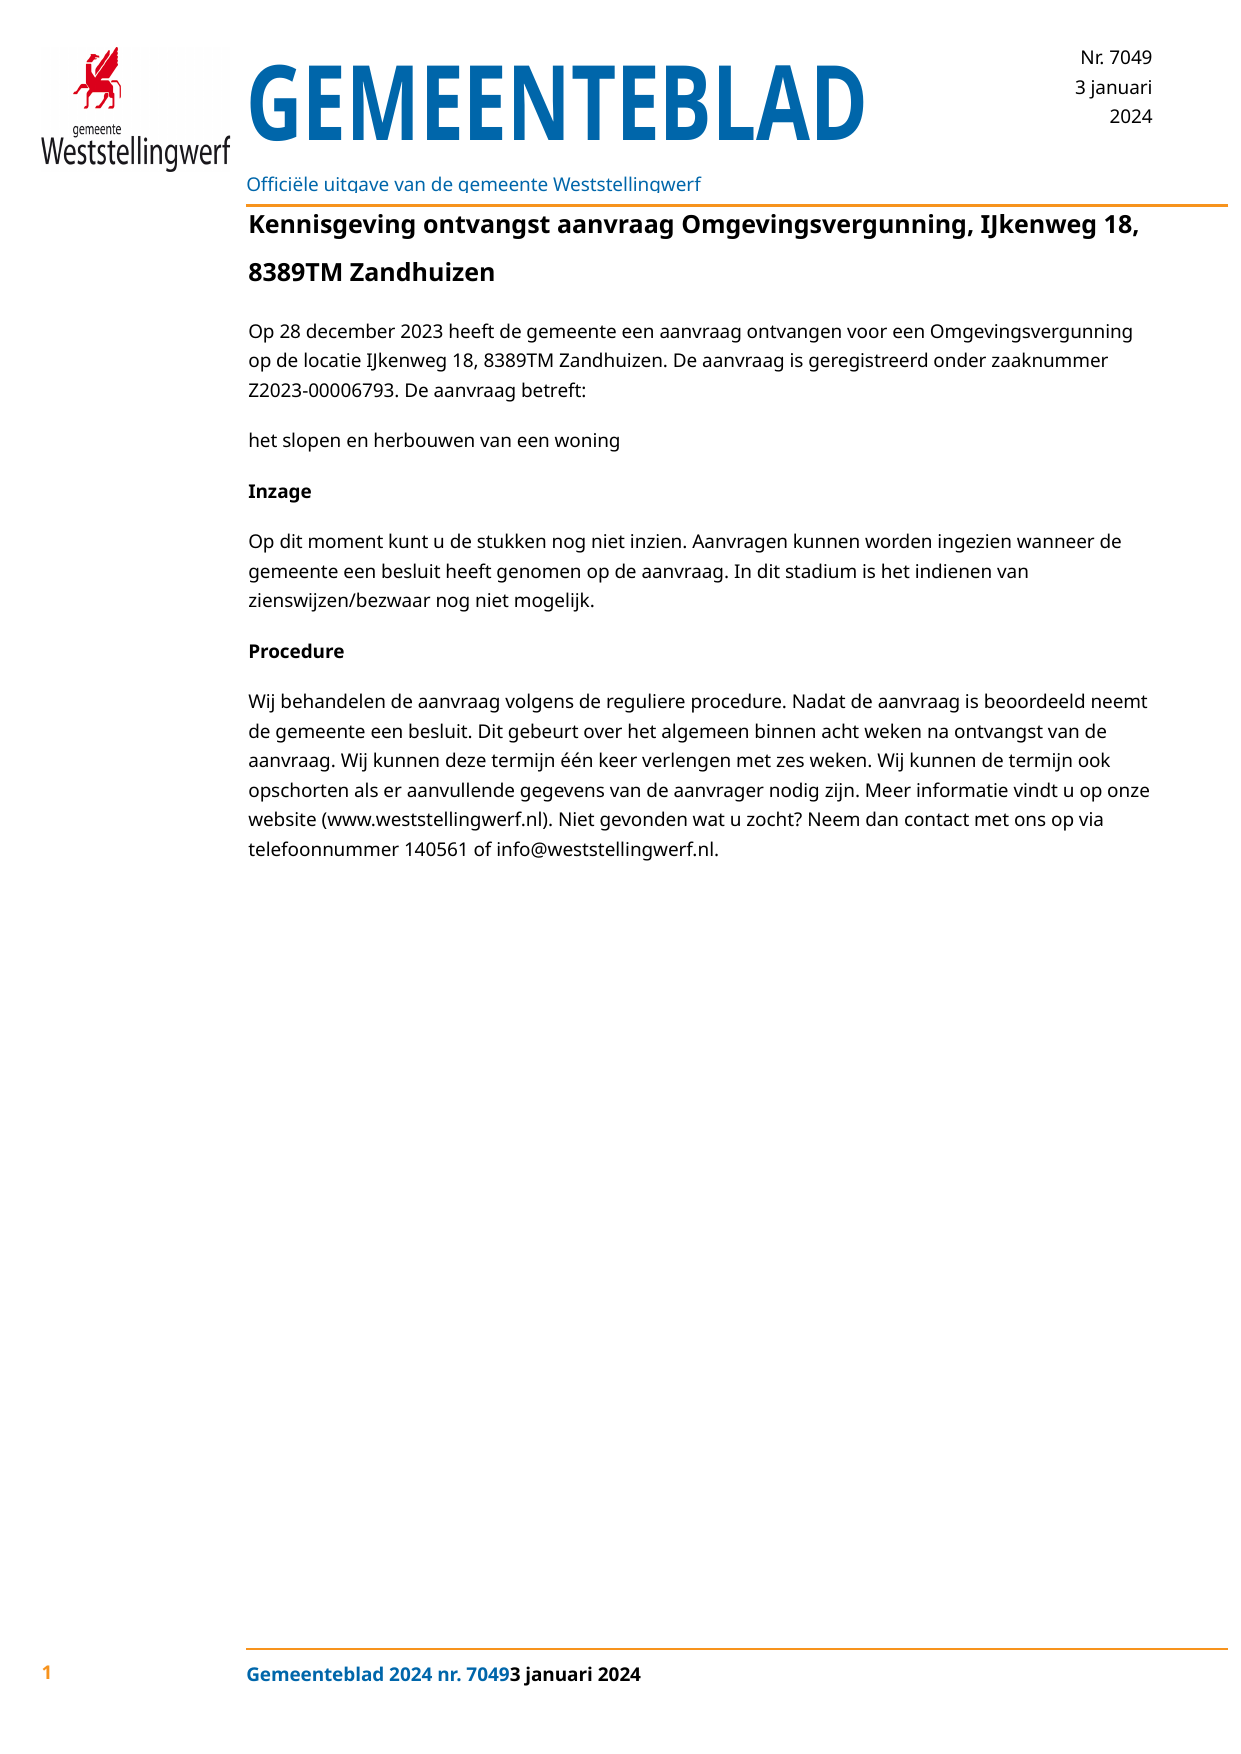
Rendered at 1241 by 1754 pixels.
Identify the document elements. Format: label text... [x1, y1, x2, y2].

text Inzage [248, 478, 1152, 504]
text Procedure [248, 638, 1152, 664]
text Op dit moment kunt u de stukken nog niet inzien. Aanvragen kunnen worden ingezien wanneer de gemeente een besluit heeft genomen op de aanvraag. In dit stadium is het indienen van zienswijzen/bezwaar nog niet mogelijk. [248, 528, 1152, 613]
text Wij behandelen de aanvraag volgens de reguliere procedure. Nadat de aanvraag is beoordeeld neemt de gemeente een besluit. Dit gebeurt over het algemeen binnen acht weken na ontvangst van de aanvraag. Wij kunnen deze termijn één keer verlengen met zes weken. Wij kunnen de termijn ook opschorten als er aanvullende gegevens van de aanvrager nodig zijn. Meer informatie vindt u op onze website (www.weststellingwerf.nl). Niet gevonden wat u zocht? Neem dan contact met ons op via telefoonnummer 140561 of info@weststellingwerf.nl. [248, 688, 1152, 862]
picture [41, 47, 231, 172]
text Kennisgeving ontvangst aanvraag Omgevingsvergunning, IJkenweg 18, 8389TM Zandhuizen [248, 207, 1152, 288]
text het slopen en herbouwen van een woning [248, 427, 1152, 453]
text Op 28 december 2023 heeft de gemeente een aanvraag ontvangen voor een Omgevingsvergunning op de locatie IJkenweg 18, 8389TM Zandhuizen. De aanvraag is geregistreerd onder zaaknummer Z2023-00006793. De aanvraag betreft: [248, 318, 1152, 403]
